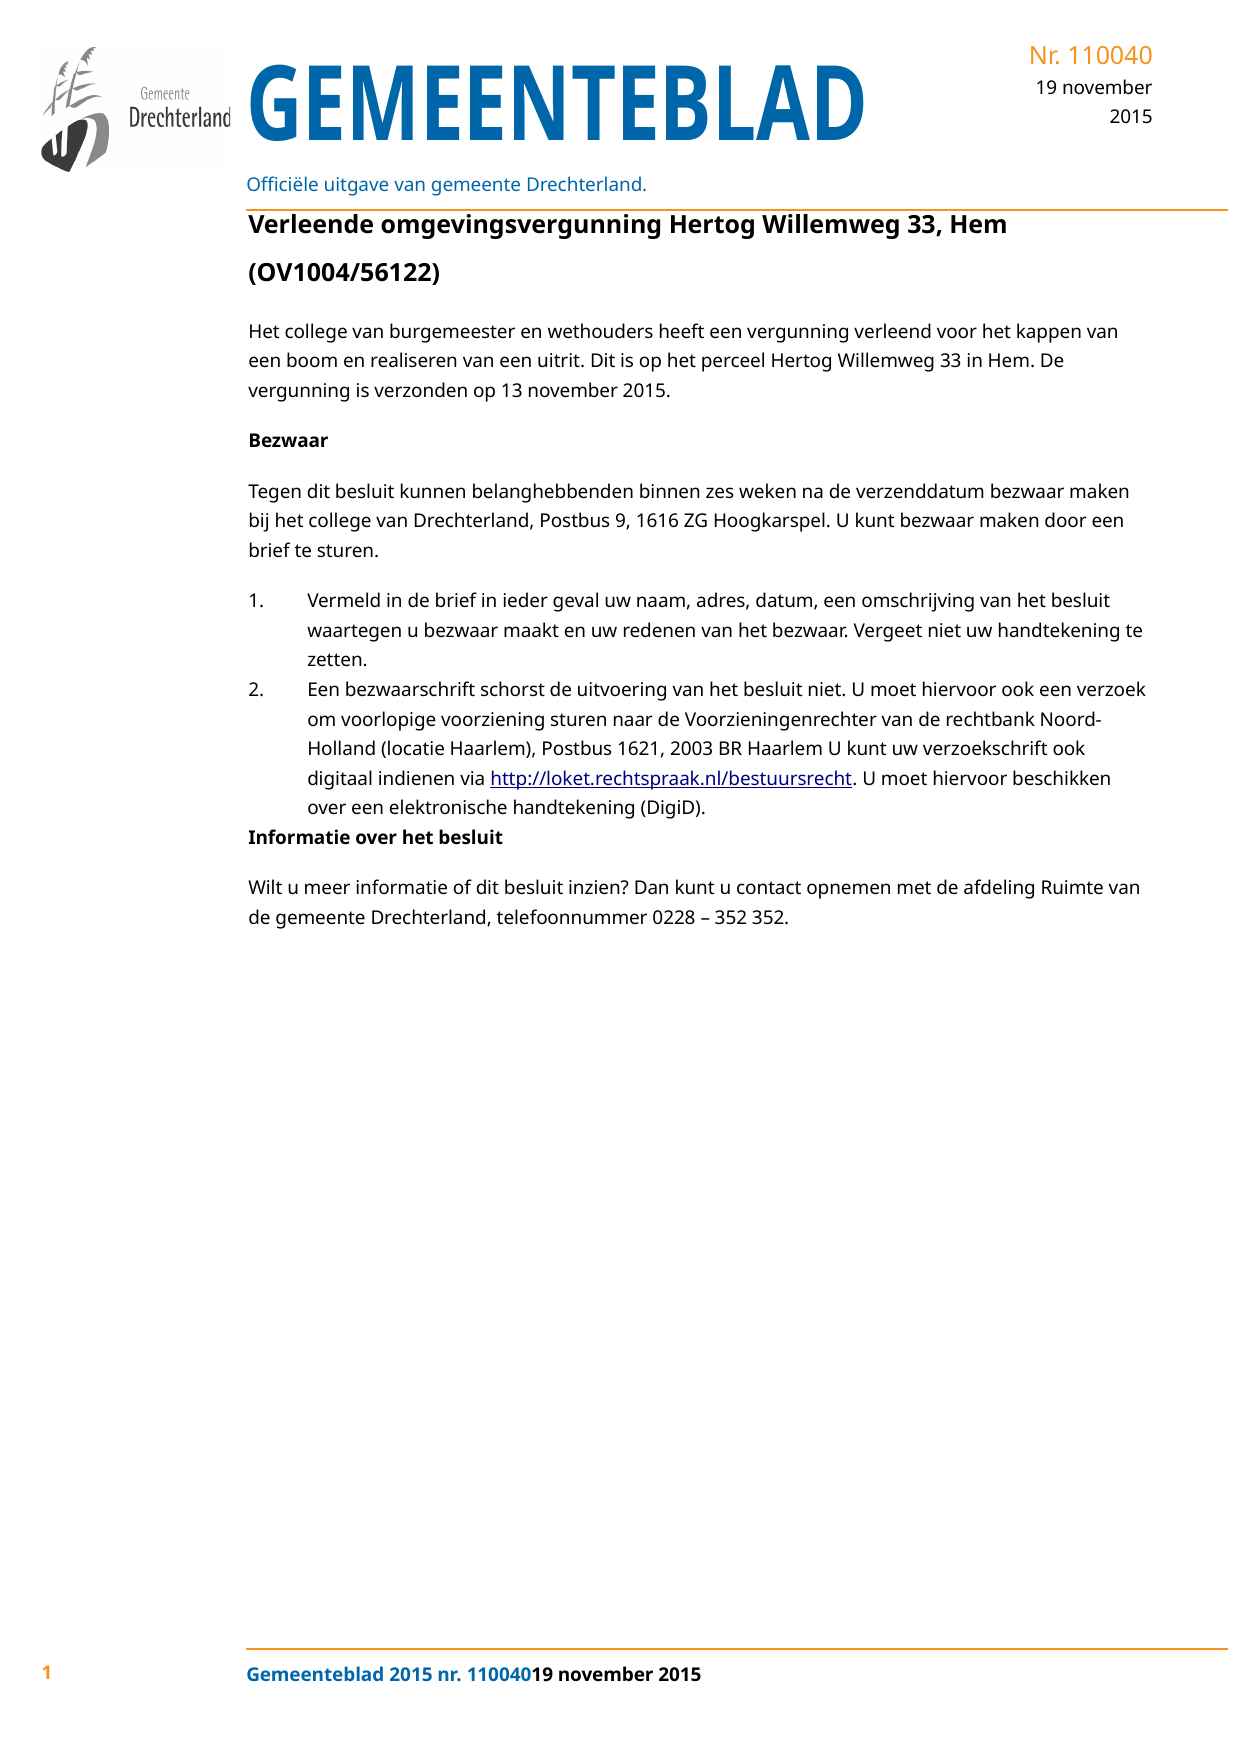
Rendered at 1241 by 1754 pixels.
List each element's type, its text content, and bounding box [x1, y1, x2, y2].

list Vermeld in de brief in ieder geval uw naam, adres, datum, een omschrijving van het besluit waartegen u bezwaar maakt en uw redenen van het bezwaar. Vergeet niet uw handtekening te zetten. [248, 587, 1152, 672]
picture [41, 47, 231, 172]
text Wilt u meer informatie of dit besluit inzien? Dan kunt u contact opnemen met de afdeling Ruimte van de gemeente Drechterland, telefoonnummer 0228 – 352 352. [248, 874, 1152, 930]
text Tegen dit besluit kunnen belanghebbenden binnen zes weken na de verzenddatum bezwaar maken bij het college van Drechterland, Postbus 9, 1616 ZG Hoogkarspel. U kunt bezwaar maken door een brief te sturen. [248, 478, 1152, 563]
text Informatie over het besluit [248, 824, 1152, 850]
text Bezwaar [248, 427, 1152, 453]
list Een bezwaarschrift schorst de uitvoering van het besluit niet. U moet hiervoor ook een verzoek om voorlopige voorziening sturen naar de Voorzieningenrechter van de rechtbank Noord-Holland (locatie Haarlem), Postbus 1621, 2003 BR Haarlem U kunt uw verzoekschrift ook digitaal indienen via http://loket.rechtspraak.nl/bestuursrecht. U moet hiervoor beschikken over een elektronische handtekening (DigiD). [248, 676, 1152, 820]
text Het college van burgemeester en wethouders heeft een vergunning verleend voor het kappen van een boom en realiseren van een uitrit. Dit is op het perceel Hertog Willemweg 33 in Hem. De vergunning is verzonden op 13 november 2015. [248, 318, 1152, 403]
text Verleende omgevingsvergunning Hertog Willemweg 33, Hem (OV1004/56122) [248, 211, 1152, 288]
